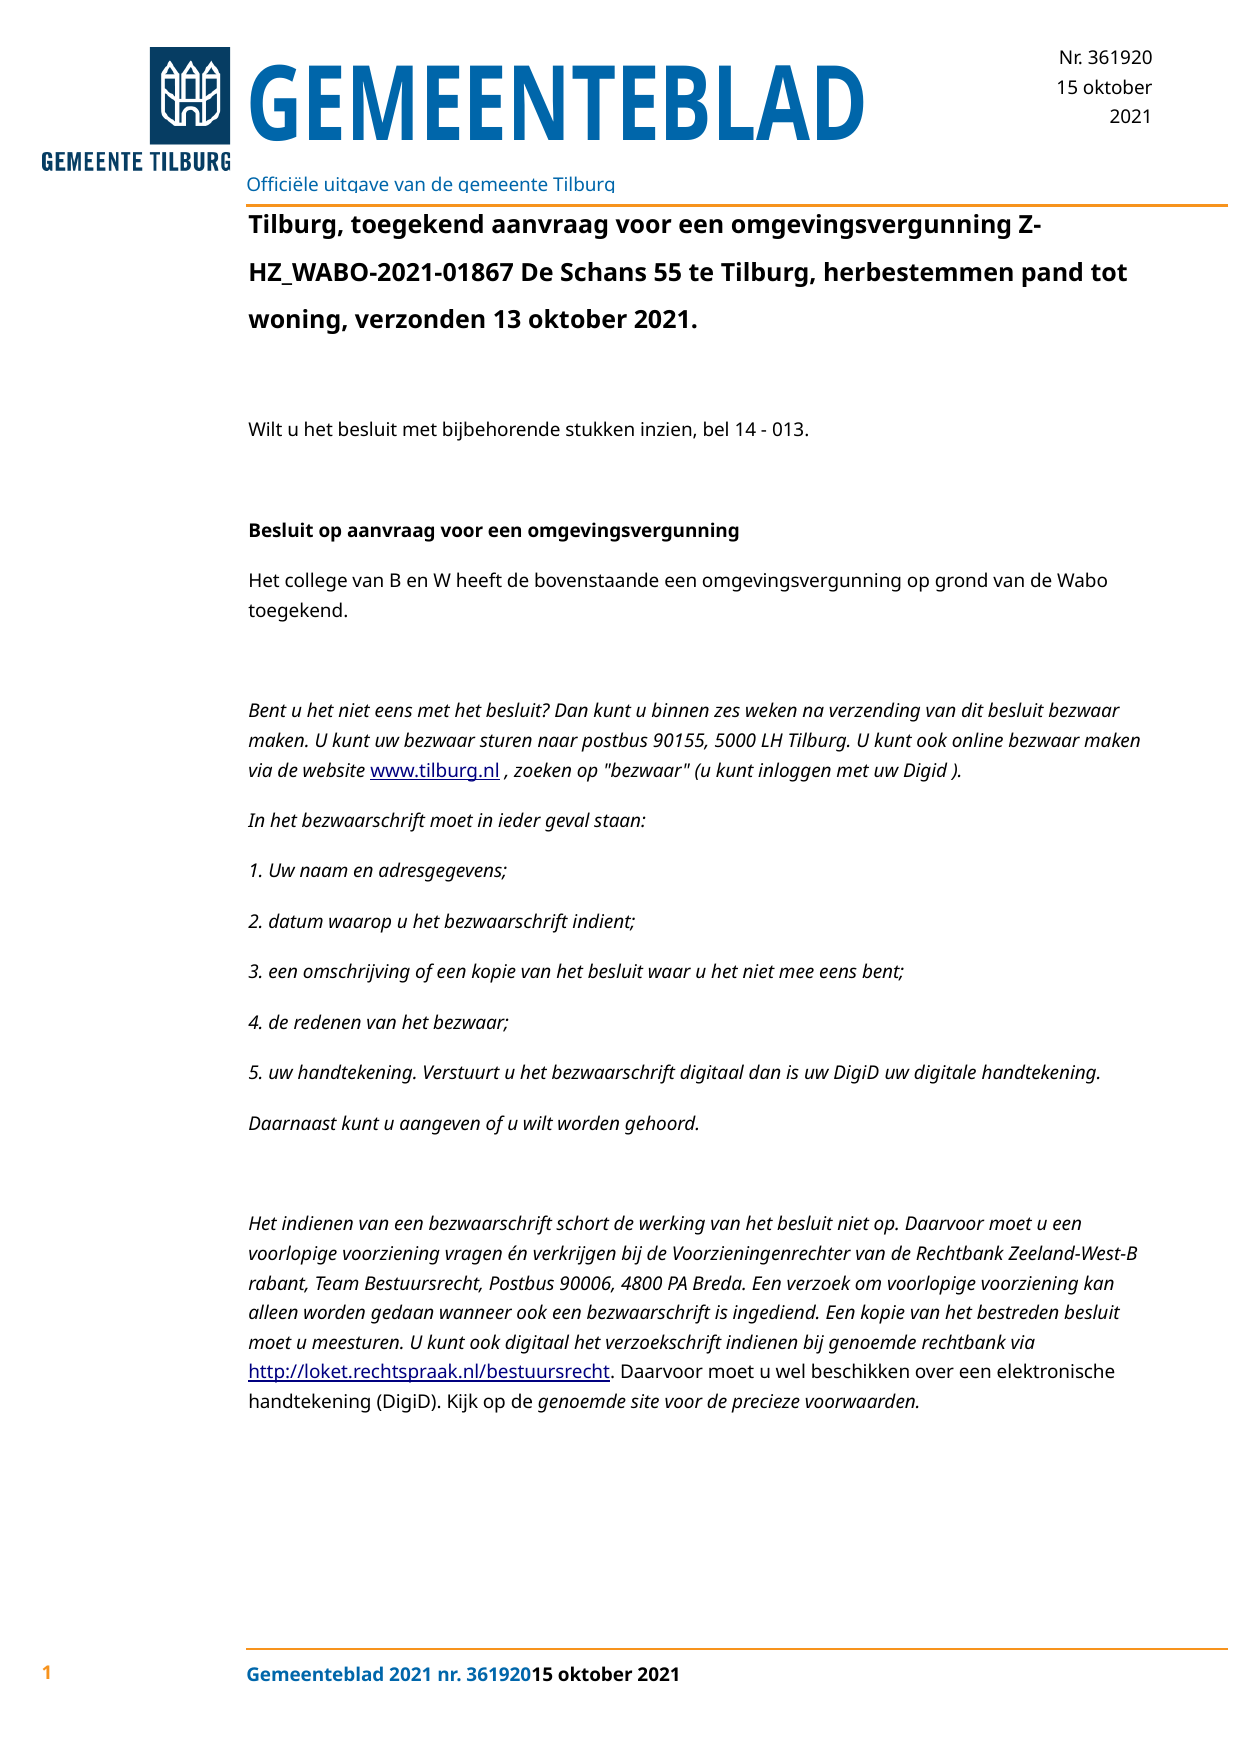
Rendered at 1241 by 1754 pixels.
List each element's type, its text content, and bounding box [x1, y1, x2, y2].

text 4. de redenen van het bezwaar; [248, 1009, 1152, 1034]
text Het indienen van een bezwaarschrift schort de werking van het besluit niet op. Daarvoor moet u een voorlopige voorziening vragen én verkrijgen bij de Voorzieningenrechter van de Rechtbank Zeeland-West-B rabant, Team Bestuursrecht, Postbus 90006, 4800 PA Breda. Een verzoek om voorlopige voorziening kan alleen worden gedaan wanneer ook een bezwaarschrift is ingediend. Een kopie van het bestreden besluit moet u meesturen. U kunt ook digitaal het verzoekschrift indienen bij genoemde rechtbank via http://loket.rechtspraak.nl/bestuursrecht. Daarvoor moet u wel beschikken over een elektronische handtekening (DigiD). Kijk op de genoemde site voor de precieze voorwaarden. [248, 1211, 1152, 1414]
text Tilburg, toegekend aanvraag voor een omgevingsvergunning Z-HZ_WABO-2021-01867 De Schans 55 te Tilburg, herbestemmen pand tot woning, verzonden 13 oktober 2021. [248, 207, 1152, 336]
text 3. een omschrijving of een kopie van het besluit waar u het niet mee eens bent; [248, 958, 1152, 984]
picture [41, 47, 231, 172]
text In het bezwaarschrift moet in ieder geval staan: [248, 807, 1152, 833]
text 5. uw handtekening. Verstuurt u het bezwaarschrift digitaal dan is uw DigiD uw digitale handtekening. [248, 1059, 1152, 1085]
text Het college van B en W heeft de bovenstaande een omgevingsvergunning op grond van de Wabo toegekend. [248, 567, 1152, 622]
text Daarnaast kunt u aangeven of u wilt worden gehoord. [248, 1110, 1152, 1135]
text Bent u het niet eens met het besluit? Dan kunt u binnen zes weken na verzending van dit besluit bezwaar maken. U kunt uw bezwaar sturen naar postbus 90155, 5000 LH Tilburg. U kunt ook online bezwaar maken via de website www.tilburg.nl , zoeken op "bezwaar" (u kunt inloggen met uw Digid ). [248, 698, 1152, 782]
text Besluit op aanvraag voor een omgevingsvergunning [248, 517, 1152, 542]
text 1. Uw naam en adresgegevens; [248, 858, 1152, 883]
text Wilt u het besluit met bijbehorende stukken inzien, bel 14 - 013. [248, 416, 1152, 442]
text 2. datum waarop u het bezwaarschrift indient; [248, 908, 1152, 934]
